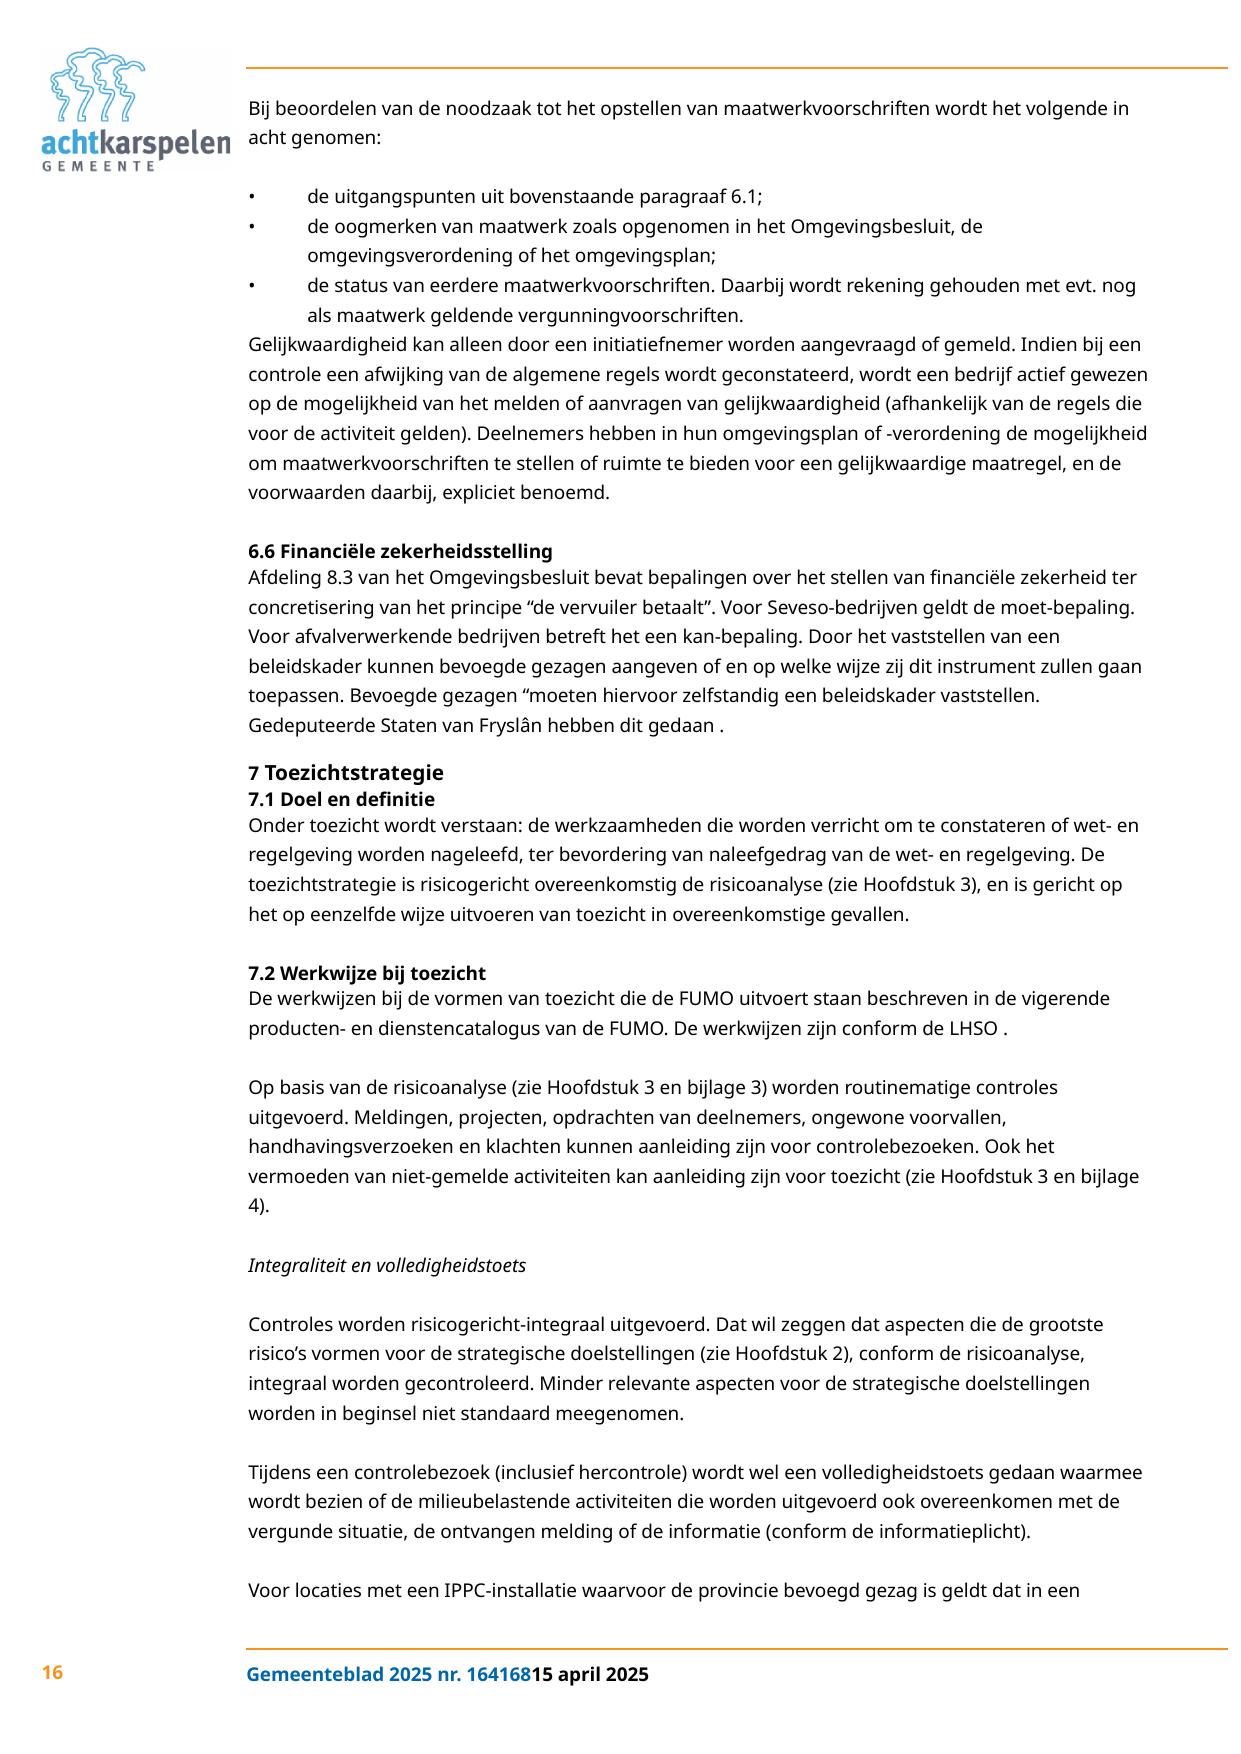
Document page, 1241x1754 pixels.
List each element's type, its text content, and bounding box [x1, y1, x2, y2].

text 7.2 Werkwijze bij toezicht [248, 960, 1152, 986]
text Gelijkwaardigheid kan alleen door een initiatiefnemer worden aangevraagd of gemeld. Indien bij een controle een afwijking van de algemene regels wordt geconstateerd, wordt een bedrijf actief gewezen op de mogelijkheid van het melden of aanvragen van gelijkwaardigheid (afhankelijk van de regels die voor de activiteit gelden). Deelnemers hebben in hun omgevingsplan of -verordening de mogelijkheid om maatwerkvoorschriften te stellen of ruimte te bieden voor een gelijkwaardige maatregel, en de voorwaarden daarbij, expliciet benoemd. [248, 331, 1152, 505]
text Integraliteit en volledigheidstoets [248, 1252, 1152, 1278]
list de status van eerdere maatwerkvoorschriften. Daarbij wordt rekening gehouden met evt. nog als maatwerk geldende vergunningvoorschriften. [248, 272, 1152, 328]
list de uitgangspunten uit bovenstaande paragraaf 6.1; [248, 183, 1152, 209]
text 7 Toezichtstrategie [248, 758, 1152, 786]
text 7.1 Doel en definitie [248, 786, 1152, 812]
list de oogmerken van maatwerk zoals opgenomen in het Omgevingsbesluit, de omgevingsverordening of het omgevingsplan; [248, 213, 1152, 268]
text Op basis van de risicoanalyse (zie Hoofdstuk 3 en bijlage 3) worden routinematige controles uitgevoerd. Meldingen, projecten, opdrachten van deelnemers, ongewone voorvallen, handhavingsverzoeken en klachten kunnen aanleiding zijn voor controlebezoeken. Ook het vermoeden van niet-gemelde activiteiten kan aanleiding zijn voor toezicht (zie Hoofdstuk 3 en bijlage 4). [248, 1074, 1152, 1218]
text Controles worden risicogericht-integraal uitgevoerd. Dat wil zeggen dat aspecten die de grootste risico’s vormen voor de strategische doelstellingen (zie Hoofdstuk 2), conform de risicoanalyse, integraal worden gecontroleerd. Minder relevante aspecten voor de strategische doelstellingen worden in beginsel niet standaard meegenomen. [248, 1311, 1152, 1426]
text Voor locaties met een IPPC-installatie waarvoor de provincie bevoegd gezag is geldt dat in een [248, 1577, 1152, 1603]
text Tijdens een controlebezoek (inclusief hercontrole) wordt wel een volledigheidstoets gedaan waarmee wordt bezien of de milieubelastende activiteiten die worden uitgevoerd ook overeenkomen met de vergunde situatie, de ontvangen melding of de informatie (conform de informatieplicht). [248, 1459, 1152, 1544]
text 6.6 Financiële zekerheidsstelling [248, 538, 1152, 564]
text Bij beoordelen van de noodzaak tot het opstellen van maatwerkvoorschriften wordt het volgende in acht genomen: [248, 95, 1152, 150]
text De werkwijzen bij de vormen van toezicht die de FUMO uitvoert staan beschreven in de vigerende producten- en dienstencatalogus van de FUMO. De werkwijzen zijn conform de LHSO . [248, 986, 1152, 1041]
text Onder toezicht wordt verstaan: de werkzaamheden die worden verricht om te constateren of wet- en regelgeving worden nageleefd, ter bevordering van naleefgedrag van de wet- en regelgeving. De toezichtstrategie is risicogericht overeenkomstig de risicoanalyse (zie Hoofdstuk 3), en is gericht op het op eenzelfde wijze uitvoeren van toezicht in overeenkomstige gevallen. [248, 812, 1152, 926]
text Afdeling 8.3 van het Omgevingsbesluit bevat bepalingen over het stellen van financiële zekerheid ter concretisering van het principe “de vervuiler betaalt”. Voor Seveso-bedrijven geldt de moet-bepaling. Voor afvalverwerkende bedrijven betreft het een kan-bepaling. Door het vaststellen van een beleidskader kunnen bevoegde gezagen aangeven of en op welke wijze zij dit instrument zullen gaan toepassen. Bevoegde gezagen “moeten hiervoor zelfstandig een beleidskader vaststellen. Gedeputeerde Staten van Fryslân hebben dit gedaan . [248, 564, 1152, 738]
picture [41, 47, 231, 172]
